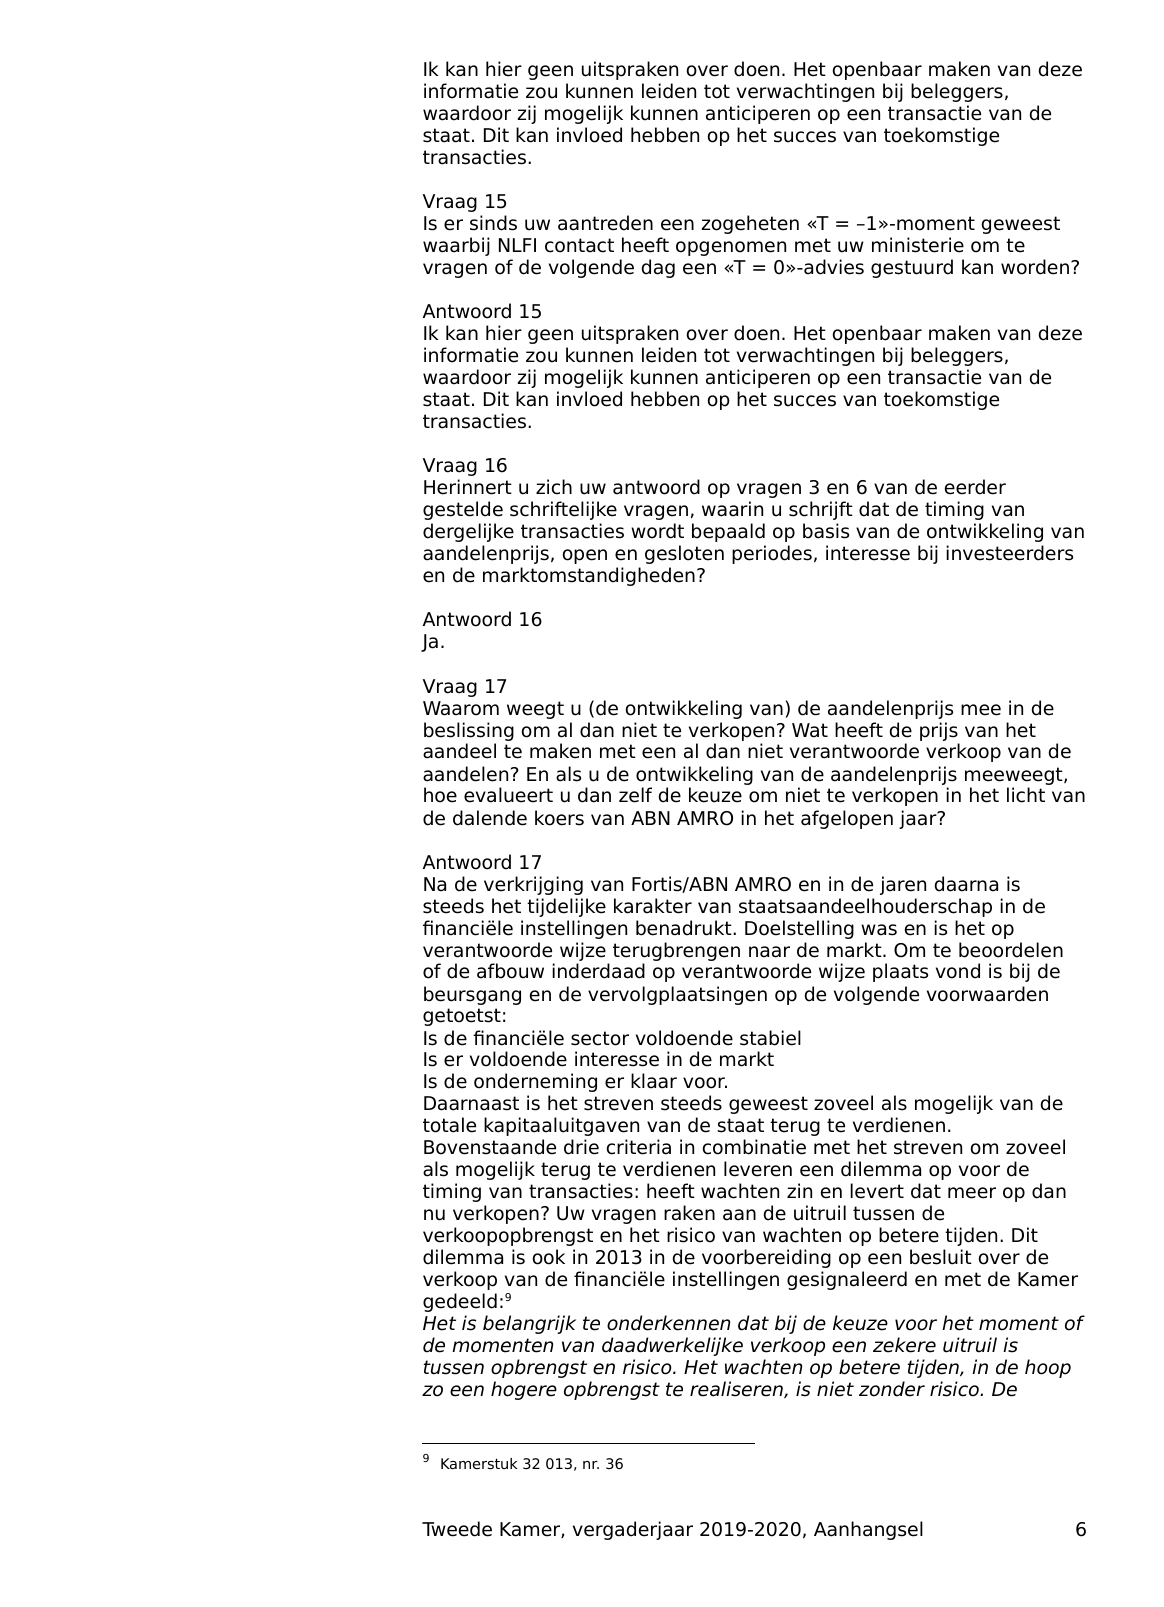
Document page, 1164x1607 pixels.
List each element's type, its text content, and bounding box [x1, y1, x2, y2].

text Waarom weegt u (de ontwikkeling van) de aandelenprijs mee in de beslissing om al dan niet te verkopen? Wat heeft de prijs van het aandeel te maken met een al dan niet verantwoorde verkoop van de aandelen? En als u de ontwikkeling van de aandelenprijs meeweegt, hoe evalueert u dan zelf de keuze om niet te verkopen in het licht van de dalende koers van ABN AMRO in het afgelopen jaar? [422, 697, 1087, 829]
text Na de verkrijging van Fortis/ABN AMRO en in de jaren daarna is steeds het tijdelijke karakter van staatsaandeelhouderschap in de financiële instellingen benadrukt. Doelstelling was en is het op verantwoorde wijze terugbrengen naar de markt. Om te beoordelen of de afbouw inderdaad op verantwoorde wijze plaats vond is bij de beursgang en de vervolgplaatsingen op de volgende voorwaarden getoetst: [422, 873, 1087, 1027]
text Is er sinds uw aantreden een zogeheten «T = –1»-moment geweest waarbij NLFI contact heeft opgenomen met uw ministerie om te vragen of de volgende dag een «T = 0»-advies gestuurd kan worden? [422, 213, 1087, 279]
text Antwoord 17 [422, 852, 1087, 873]
text Is er voldoende interesse in de markt [422, 1049, 1087, 1071]
text Kamerstuk 32 013, nr. 36 [422, 1452, 1087, 1474]
text Vraag 17 [422, 676, 1087, 697]
text Bovenstaande drie criteria in combinatie met het streven om zoveel als mogelijk terug te verdienen leveren een dilemma op voor de timing van transacties: heeft wachten zin en levert dat meer op dan nu verkopen? Uw vragen raken aan de uitruil tussen de verkoopopbrengst en het risico van wachten op betere tijden. Dit dilemma is ook in 2013 in de voorbereiding op een besluit over de verkoop van de financiële instellingen gesignaleerd en met de Kamer gedeeld: [422, 1137, 1087, 1313]
text Vraag 16 [422, 455, 1087, 477]
text Is de onderneming er klaar voor. [422, 1071, 1087, 1093]
text Is de financiële sector voldoende stabiel [422, 1027, 1087, 1049]
text Ik kan hier geen uitspraken over doen. Het openbaar maken van deze informatie zou kunnen leiden tot verwachtingen bij beleggers, waardoor zij mogelijk kunnen anticiperen op een transactie van de staat. Dit kan invloed hebben op het succes van toekomstige transacties. [422, 323, 1087, 433]
text Ik kan hier geen uitspraken over doen. Het openbaar maken van deze informatie zou kunnen leiden tot verwachtingen bij beleggers, waardoor zij mogelijk kunnen anticiperen op een transactie van de staat. Dit kan invloed hebben op het succes van toekomstige transacties. [422, 59, 1087, 169]
text Het is belangrijk te onderkennen dat bij de keuze voor het moment of de momenten van daadwerkelijke verkoop een zekere uitruil is tussen opbrengst en risico. Het wachten op betere tijden, in de hoop zo een hogere opbrengst te realiseren, is niet zonder risico. De [422, 1313, 1087, 1401]
text Antwoord 16 [422, 609, 1087, 631]
text Vraag 15 [422, 191, 1087, 213]
text Daarnaast is het streven steeds geweest zoveel als mogelijk van de totale kapitaaluitgaven van de staat terug te verdienen. [422, 1093, 1087, 1137]
text Herinnert u zich uw antwoord op vragen 3 en 6 van de eerder gestelde schriftelijke vragen, waarin u schrijft dat de timing van dergelijke transacties wordt bepaald op basis van de ontwikkeling van aandelenprijs, open en gesloten periodes, interesse bij investeerders en de marktomstandigheden? [422, 477, 1087, 587]
text Antwoord 15 [422, 301, 1087, 323]
text Ja. [422, 631, 1087, 653]
